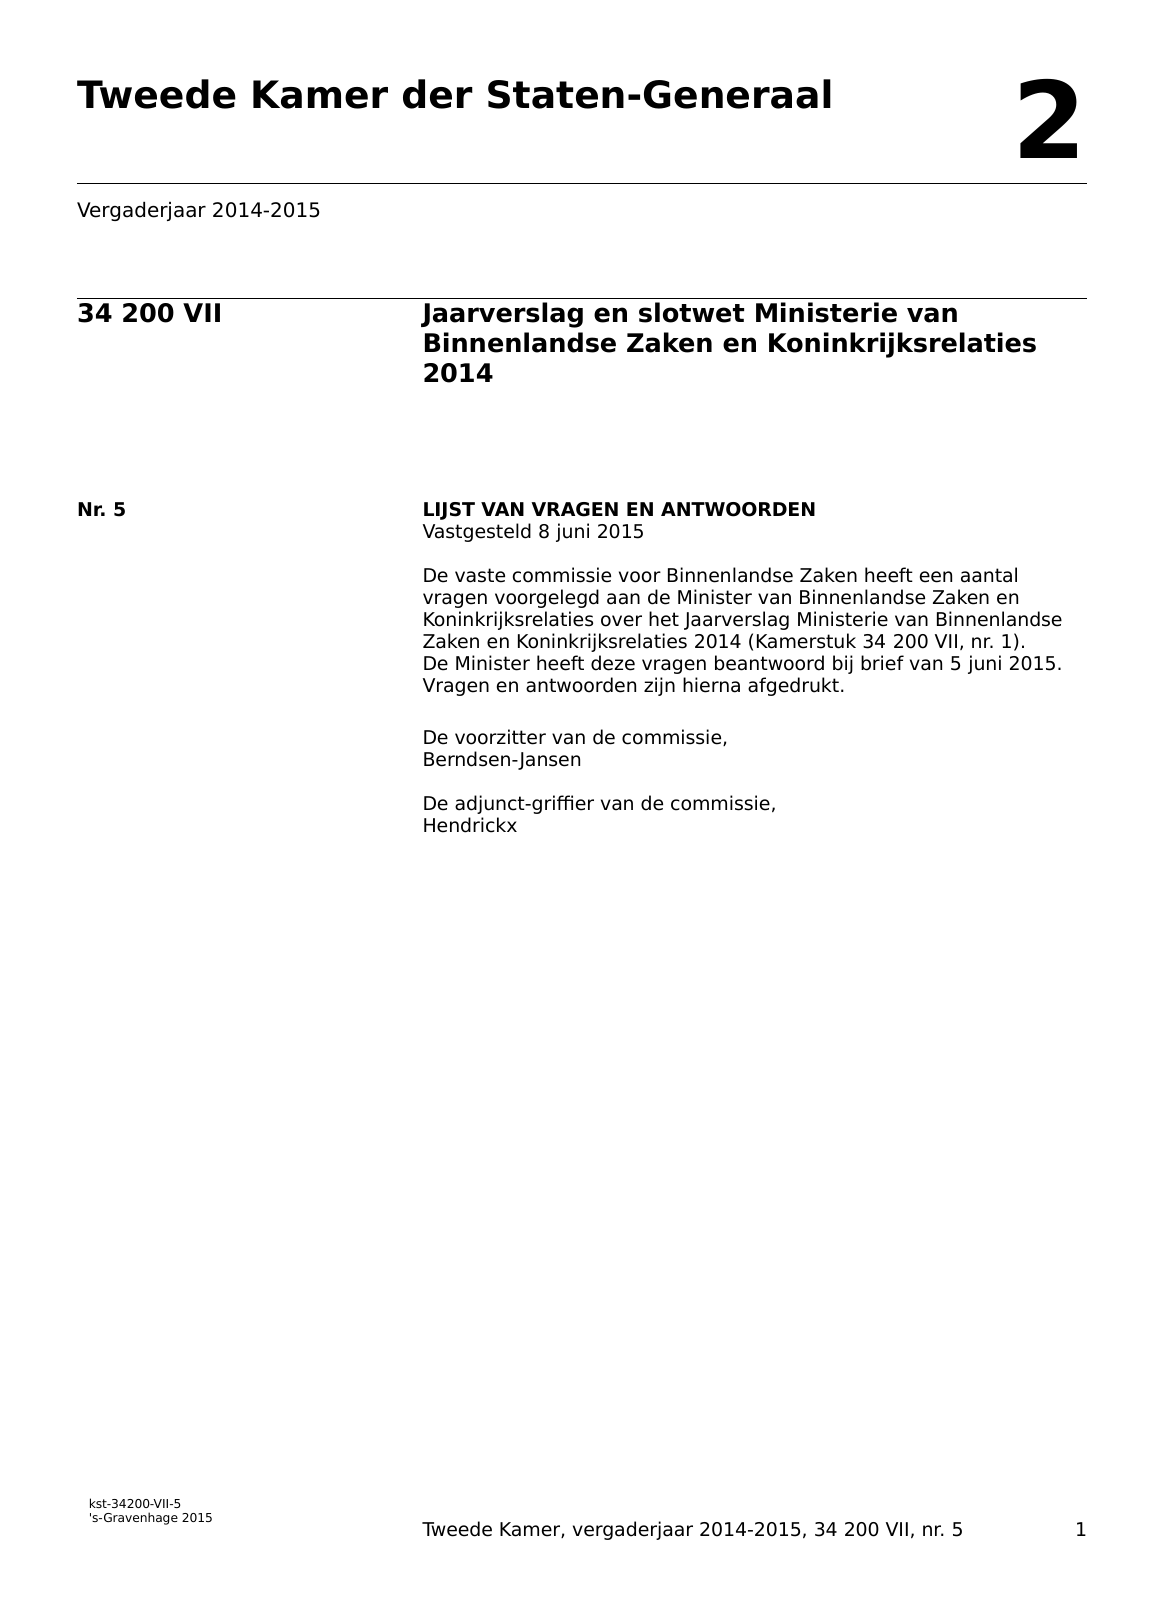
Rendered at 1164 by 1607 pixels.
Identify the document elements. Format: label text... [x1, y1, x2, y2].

text De voorzitter van de commissie, Berndsen-Jansen [422, 727, 1087, 771]
text De vaste commissie voor Binnenlandse Zaken heeft een aantal vragen voorgelegd aan de Minister van Binnenlandse Zaken en Koninkrijksrelaties over het Jaarverslag Ministerie van Binnenlandse Zaken en Koninkrijksrelaties 2014 (Kamerstuk 34 200 VII, nr. 1). [422, 565, 1087, 653]
table_header 2 [886, 59, 1087, 183]
text Vastgesteld 8 juni 2015 [422, 521, 1087, 543]
text De Minister heeft deze vragen beantwoord bij brief van 5 juni 2015. Vragen en antwoorden zijn hierna afgedrukt. [422, 653, 1087, 697]
subtitle Nr. 5 LIJST VAN VRAGEN EN ANTWOORDEN [77, 499, 1087, 521]
text kst-34200-VII-5 [88, 1497, 323, 1511]
table_cell Vergaderjaar 2014-2015 [77, 184, 1087, 298]
text De adjunct-griffier van de commissie, Hendrickx [422, 793, 1087, 837]
subtitle 34 200 VII Jaarverslag en slotwet Ministerie van Binnenlandse Zaken en Koninkrijksrelaties 2014 [77, 299, 1087, 388]
text 's-Gravenhage 2015 [88, 1511, 323, 1525]
table_header Tweede Kamer der Staten-Generaal [77, 59, 886, 183]
